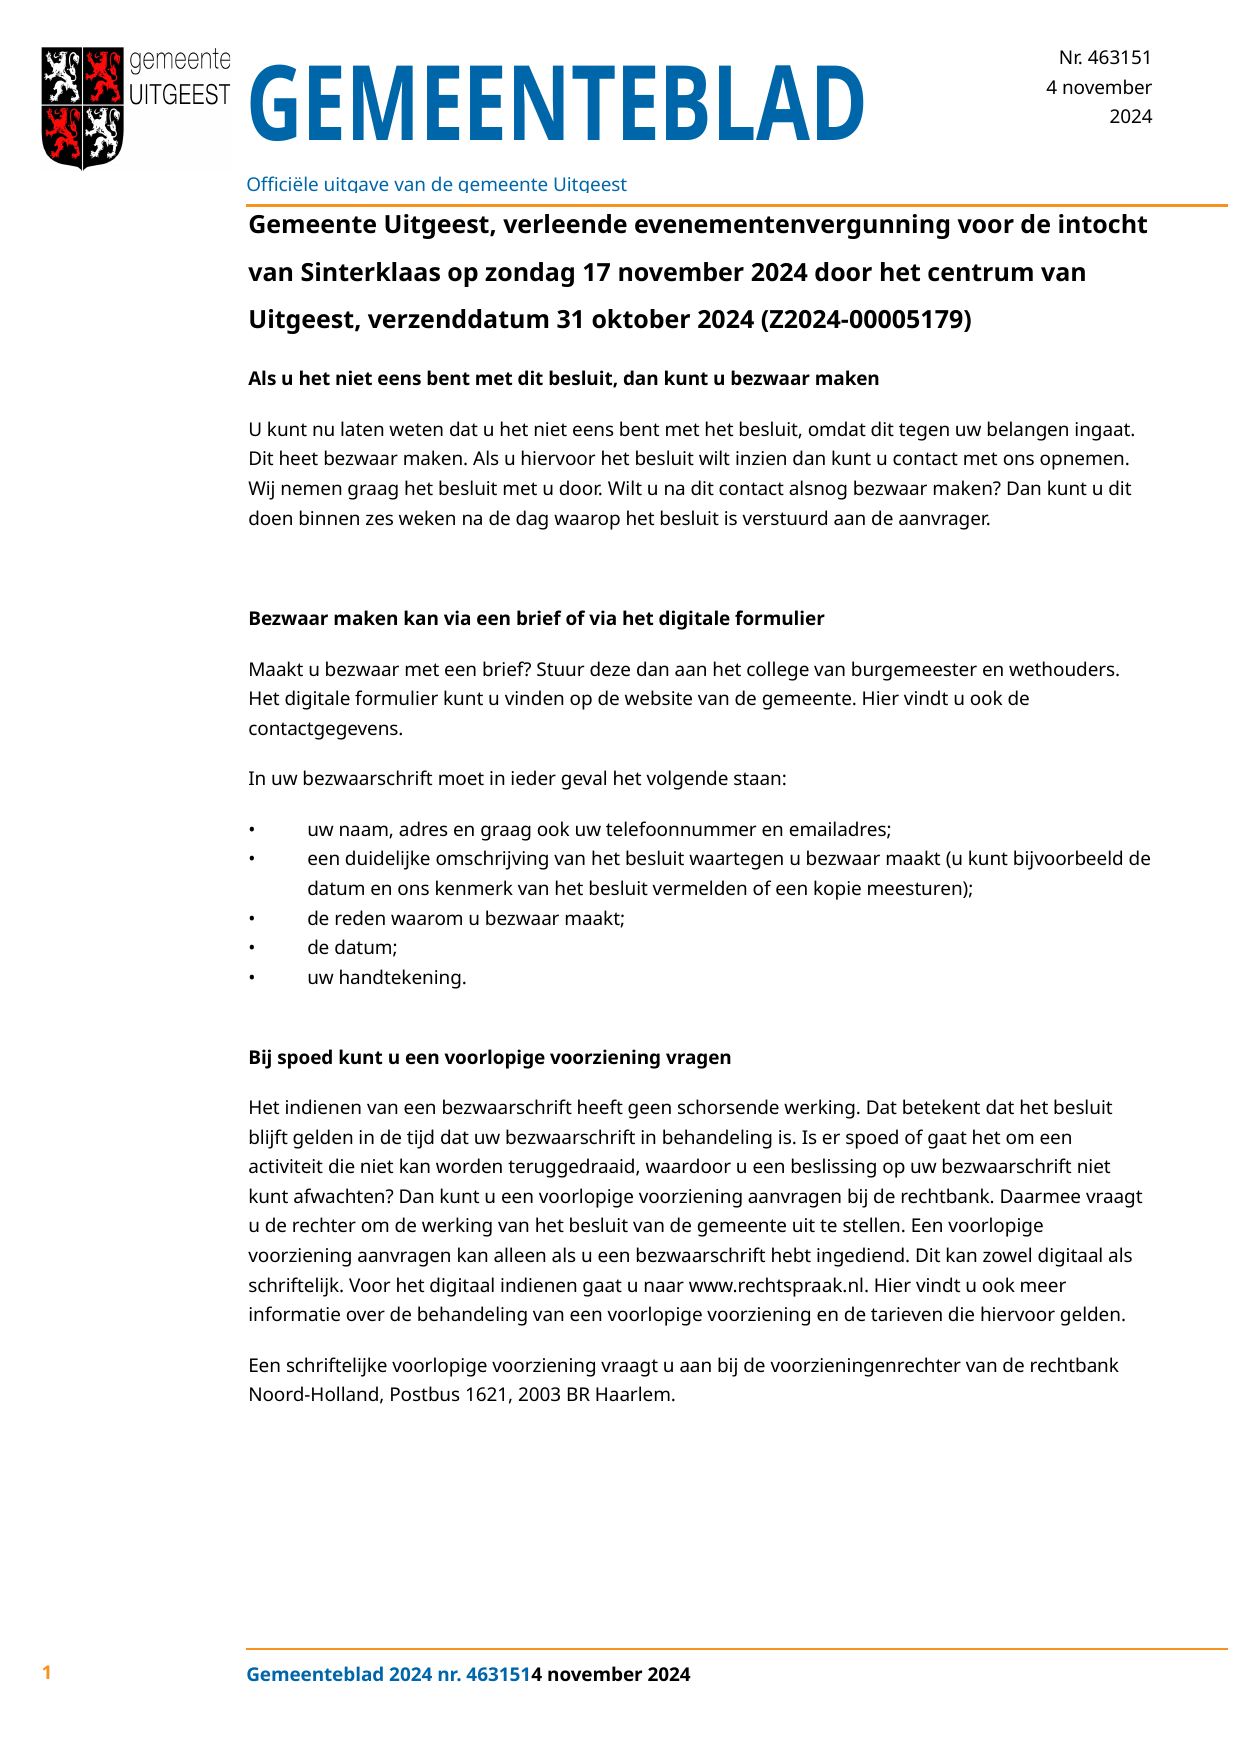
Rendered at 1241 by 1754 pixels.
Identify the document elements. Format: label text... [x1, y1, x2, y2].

list de reden waarom u bezwaar maakt; [248, 905, 1152, 930]
text Bezwaar maken kan via een brief of via het digitale formulier [248, 606, 1152, 631]
list een duidelijke omschrijving van het besluit waartegen u bezwaar maakt (u kunt bijvoorbeeld de datum en ons kenmerk van het besluit vermelden of een kopie meesturen); [248, 846, 1152, 901]
picture [41, 47, 231, 172]
text Als u het niet eens bent met dit besluit, dan kunt u bezwaar maken [248, 366, 1152, 391]
text Een schriftelijke voorlopige voorziening vraagt u aan bij de voorzieningenrechter van de rechtbank Noord-Holland, Postbus 1621, 2003 BR Haarlem. [248, 1352, 1152, 1407]
text U kunt nu laten weten dat u het niet eens bent met het besluit, omdat dit tegen uw belangen ingaat. Dit heet bezwaar maken. Als u hiervoor het besluit wilt inzien dan kunt u contact met ons opnemen. Wij nemen graag het besluit met u door. Wilt u na dit contact alsnog bezwaar maken? Dan kunt u dit doen binnen zes weken na de dag waarop het besluit is verstuurd aan de aanvrager. [248, 416, 1152, 530]
list uw handtekening. [248, 964, 1152, 989]
text In uw bezwaarschrift moet in ieder geval het volgende staan: [248, 766, 1152, 791]
text Bij spoed kunt u een voorlopige voorziening vragen [248, 1044, 1152, 1069]
text Maakt u bezwaar met een brief? Stuur deze dan aan het college van burgemeester en wethouders. Het digitale formulier kunt u vinden op de website van de gemeente. Hier vindt u ook de contactgegevens. [248, 656, 1152, 741]
text Gemeente Uitgeest, verleende evenementenvergunning voor de intocht van Sinterklaas op zondag 17 november 2024 door het centrum van Uitgeest, verzenddatum 31 oktober 2024 (Z2024-00005179) [248, 207, 1152, 336]
text Het indienen van een bezwaarschrift heeft geen schorsende werking. Dat betekent dat het besluit blijft gelden in de tijd dat uw bezwaarschrift in behandeling is. Is er spoed of gaat het om een activiteit die niet kan worden teruggedraaid, waardoor u een beslissing op uw bezwaarschrift niet kunt afwachten? Dan kunt u een voorlopige voorziening aanvragen bij de rechtbank. Daarmee vraagt u de rechter om de werking van het besluit van de gemeente uit te stellen. Een voorlopige voorziening aanvragen kan alleen als u een bezwaarschrift hebt ingediend. Dit kan zowel digitaal als schriftelijk. Voor het digitaal indienen gaat u naar www.rechtspraak.nl. Hier vindt u ook meer informatie over de behandeling van een voorlopige voorziening en de tarieven die hiervoor gelden. [248, 1094, 1152, 1327]
list de datum; [248, 934, 1152, 960]
list uw naam, adres en graag ook uw telefoonnummer en emailadres; [248, 816, 1152, 842]
